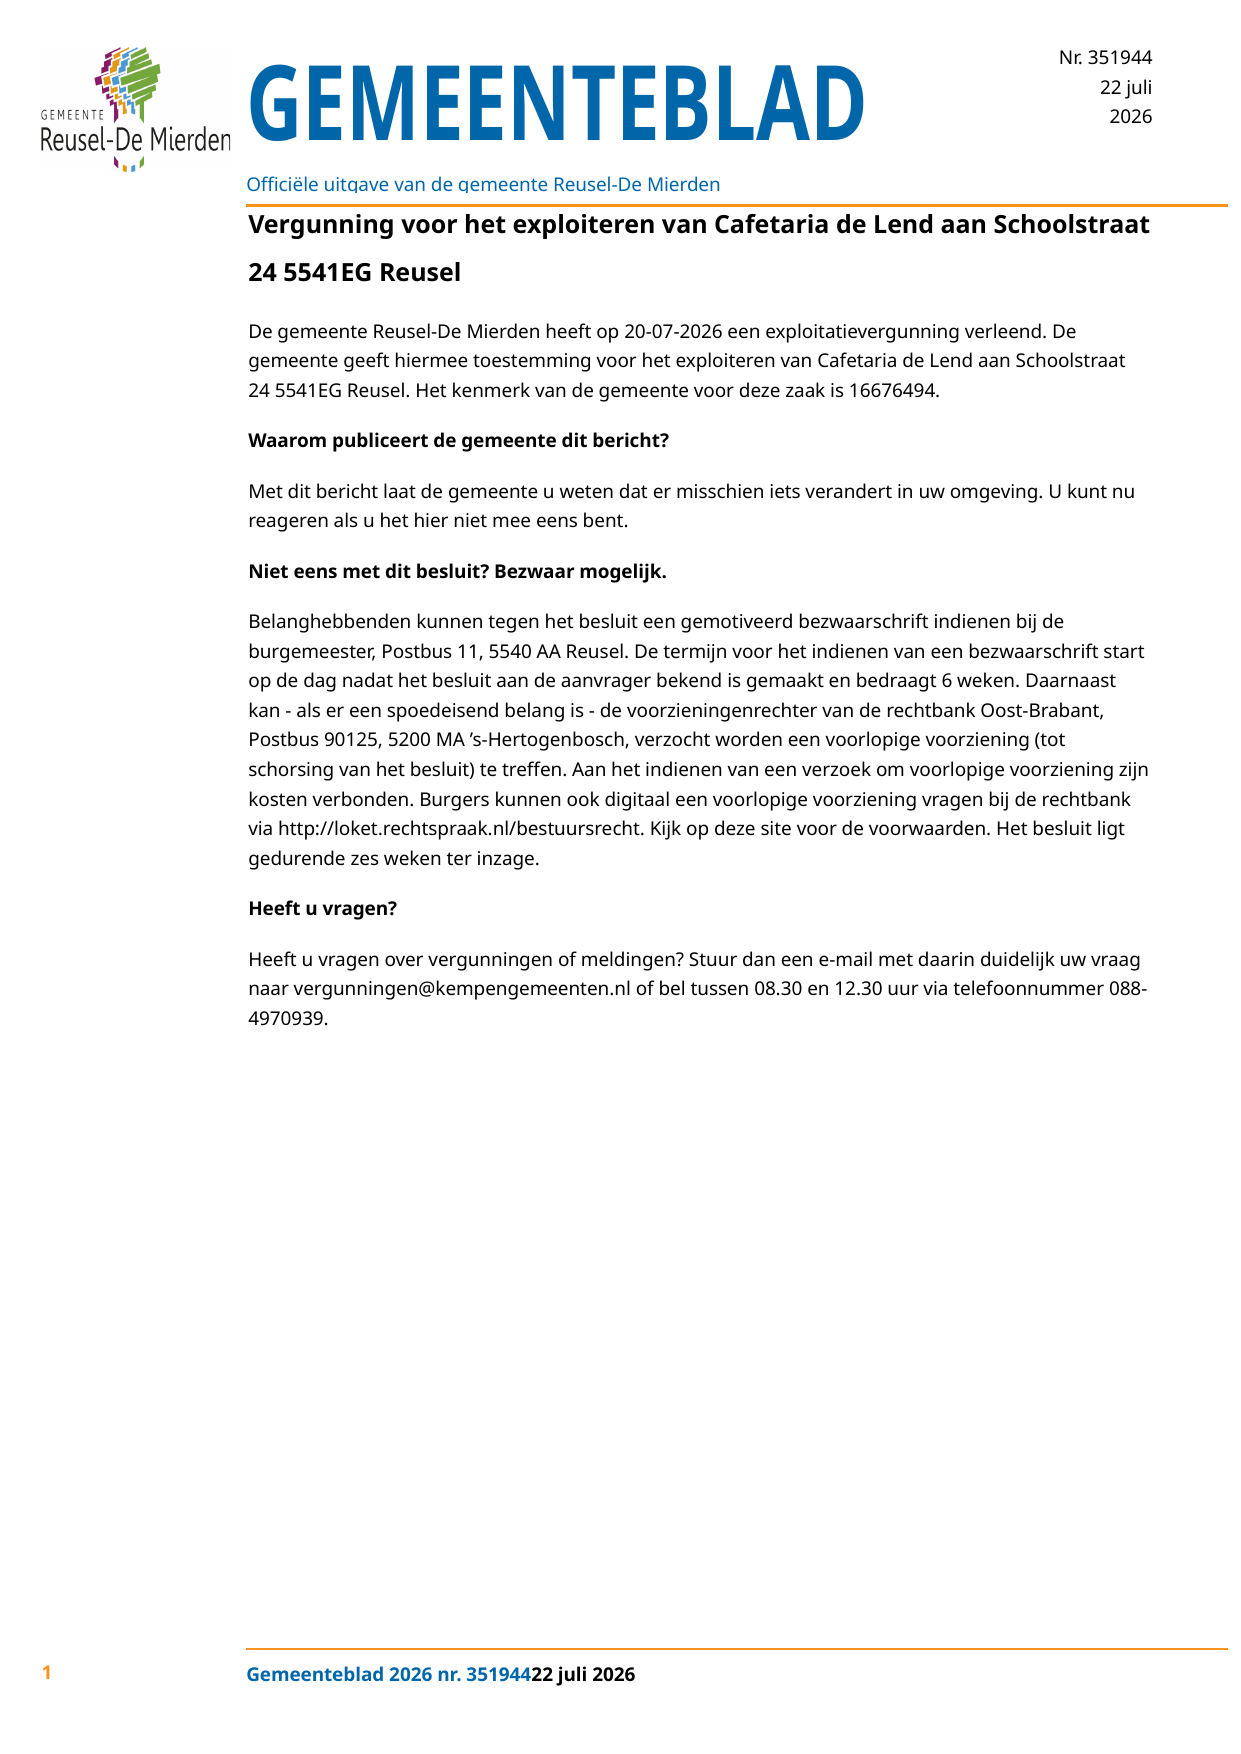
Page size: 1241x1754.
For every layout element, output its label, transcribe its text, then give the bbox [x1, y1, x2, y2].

text Met dit bericht laat de gemeente u weten dat er misschien iets verandert in uw omgeving. U kunt nu reageren als u het hier niet mee eens bent. [248, 478, 1152, 533]
text Vergunning voor het exploiteren van Cafetaria de Lend aan Schoolstraat 24 5541EG Reusel [248, 207, 1152, 288]
picture [41, 47, 231, 172]
text Niet eens met dit besluit? Bezwaar mogelijk. [248, 558, 1152, 584]
text De gemeente Reusel-De Mierden heeft op 20-07-2026 een exploitatievergunning verleend. De gemeente geeft hiermee toestemming voor het exploiteren van Cafetaria de Lend aan Schoolstraat 24 5541EG Reusel. Het kenmerk van de gemeente voor deze zaak is 16676494. [248, 318, 1152, 403]
text Heeft u vragen? [248, 895, 1152, 921]
text Belanghebbenden kunnen tegen het besluit een gemotiveerd bezwaarschrift indienen bij de burgemeester, Postbus 11, 5540 AA Reusel. De termijn voor het indienen van een bezwaarschrift start op de dag nadat het besluit aan de aanvrager bekend is gemaakt en bedraagt 6 weken. Daarnaast kan - als er een spoedeisend belang is - de voorzieningenrechter van de rechtbank Oost-Brabant, Postbus 90125, 5200 MA ’s-Hertogenbosch, verzocht worden een voorlopige voorziening (tot schorsing van het besluit) te treffen. Aan het indienen van een verzoek om voorlopige voorziening zijn kosten verbonden. Burgers kunnen ook digitaal een voorlopige voorziening vragen bij de rechtbank via http://loket.rechtspraak.nl/bestuursrecht. Kijk op deze site voor de voorwaarden. Het besluit ligt gedurende zes weken ter inzage. [248, 608, 1152, 871]
text Waarom publiceert de gemeente dit bericht? [248, 427, 1152, 453]
text Heeft u vragen over vergunningen of meldingen? Stuur dan een e-mail met daarin duidelijk uw vraag naar vergunningen@kempengemeenten.nl of bel tussen 08.30 en 12.30 uur via telefoonnummer 088-4970939. [248, 946, 1152, 1031]
